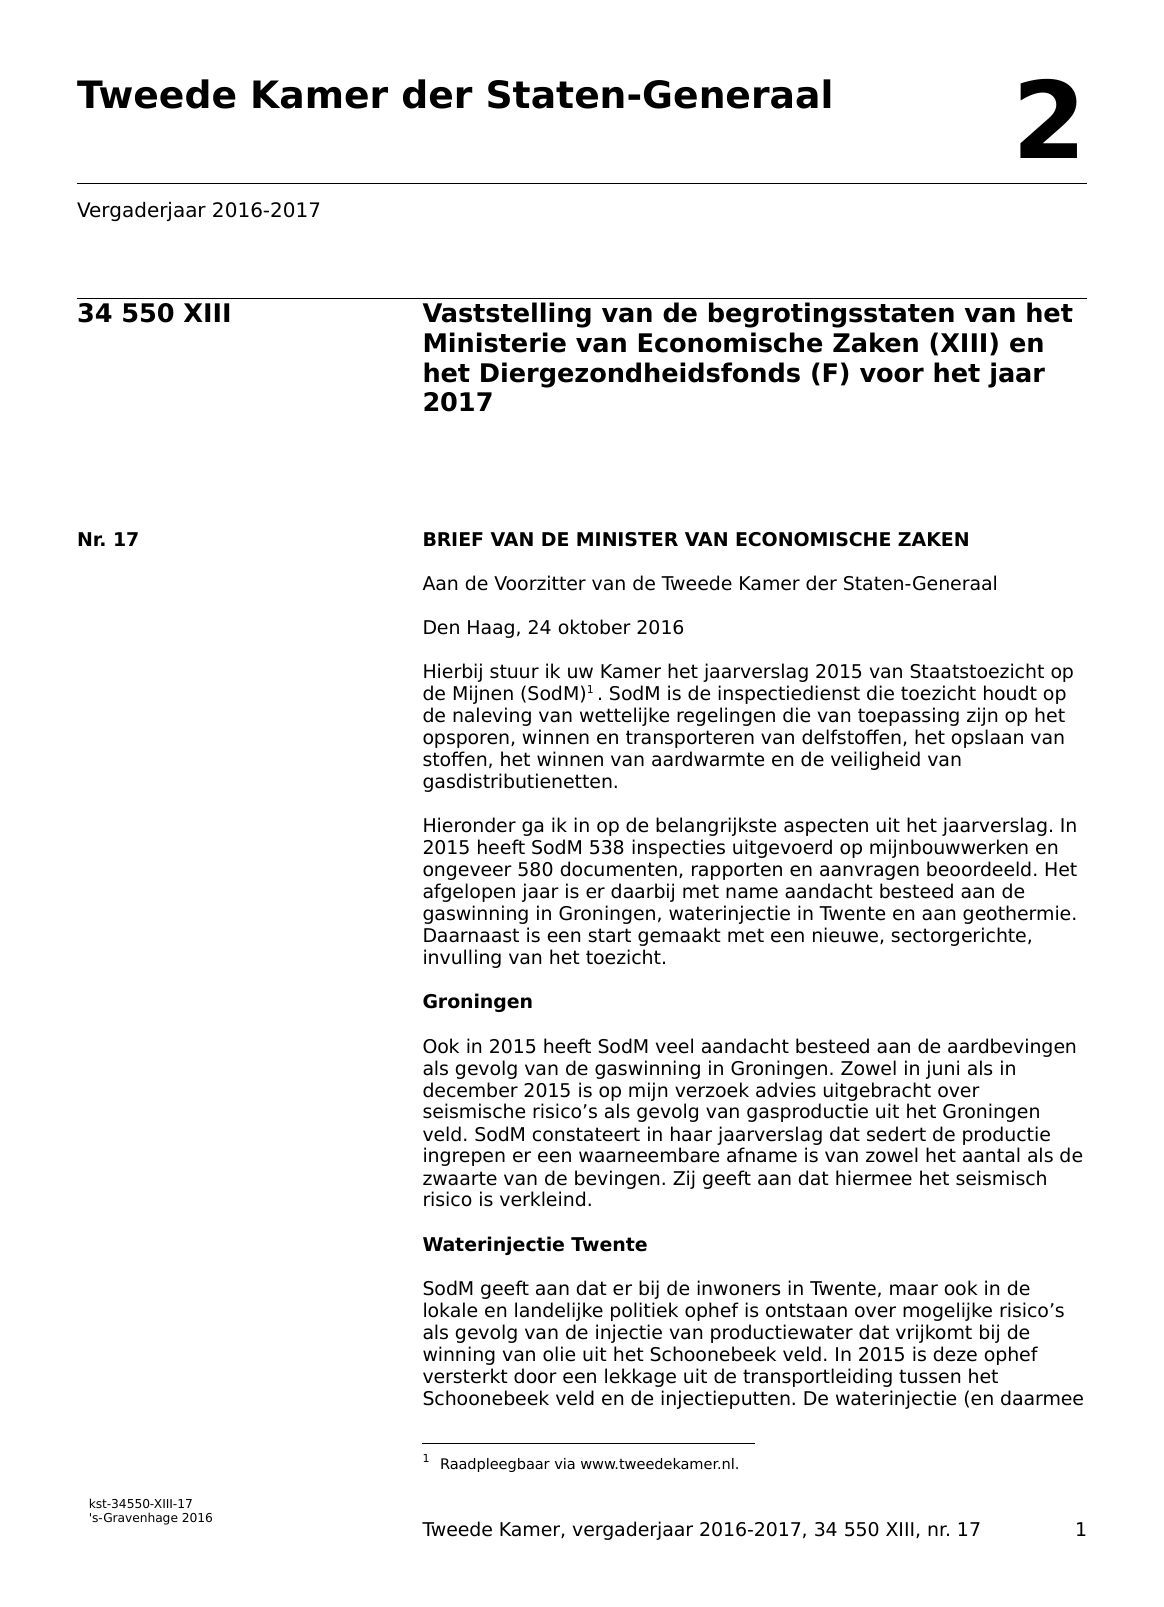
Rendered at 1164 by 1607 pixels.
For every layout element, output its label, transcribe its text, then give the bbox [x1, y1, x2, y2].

text SodM geeft aan dat er bij de inwoners in Twente, maar ook in de lokale en landelijke politiek ophef is ontstaan over mogelijke risico’s als gevolg van de injectie van productiewater dat vrijkomt bij de winning van olie uit het Schoonebeek veld. In 2015 is deze ophef versterkt door een lekkage uit de transportleiding tussen het Schoonebeek veld en de injectieputten. De waterinjectie (en daarmee [422, 1278, 1087, 1409]
text kst-34550-XIII-17 [88, 1497, 323, 1511]
subtitle Nr. 17 BRIEF VAN DE MINISTER VAN ECONOMISCHE ZAKEN [77, 529, 1087, 551]
table_cell Vergaderjaar 2016-2017 [77, 184, 1087, 298]
text Hierbij stuur ik uw Kamer het jaarverslag 2015 van Staatstoezicht op de Mijnen (SodM). SodM is de inspectiedienst die toezicht houdt op de naleving van wettelijke regelingen die van toepassing zijn op het opsporen, winnen en transporteren van delfstoffen, het opslaan van stoffen, het winnen van aardwarmte en de veiligheid van gasdistributienetten. [422, 661, 1087, 793]
text Den Haag, 24 oktober 2016 [422, 617, 1087, 639]
subtitle 34 550 XIII Vaststelling van de begrotingsstaten van het Ministerie van Economische Zaken (XIII) en het Diergezondheidsfonds (F) voor het jaar 2017 [77, 299, 1087, 418]
subtitle Groningen [422, 991, 1087, 1013]
table_header 2 [886, 59, 1087, 183]
table_header Tweede Kamer der Staten-Generaal [77, 59, 886, 183]
text 's-Gravenhage 2016 [88, 1511, 323, 1525]
text Aan de Voorzitter van de Tweede Kamer der Staten-Generaal [422, 573, 1087, 595]
subtitle Waterinjectie Twente [422, 1233, 1087, 1256]
text Ook in 2015 heeft SodM veel aandacht besteed aan de aardbevingen als gevolg van de gaswinning in Groningen. Zowel in juni als in december 2015 is op mijn verzoek advies uitgebracht over seismische risico’s als gevolg van gasproductie uit het Groningen veld. SodM constateert in haar jaarverslag dat sedert de productie ingrepen er een waarneembare afname is van zowel het aantal als de zwaarte van de bevingen. Zij geeft aan dat hiermee het seismisch risico is verkleind. [422, 1036, 1087, 1211]
text Raadpleegbaar via www.tweedekamer.nl. [422, 1452, 1087, 1474]
text Hieronder ga ik in op de belangrijkste aspecten uit het jaarverslag. In 2015 heeft SodM 538 inspecties uitgevoerd op mijnbouwwerken en ongeveer 580 documenten, rapporten en aanvragen beoordeeld. Het afgelopen jaar is er daarbij met name aandacht besteed aan de gaswinning in Groningen, waterinjectie in Twente en aan geothermie. Daarnaast is een start gemaakt met een nieuwe, sectorgerichte, invulling van het toezicht. [422, 815, 1087, 969]
